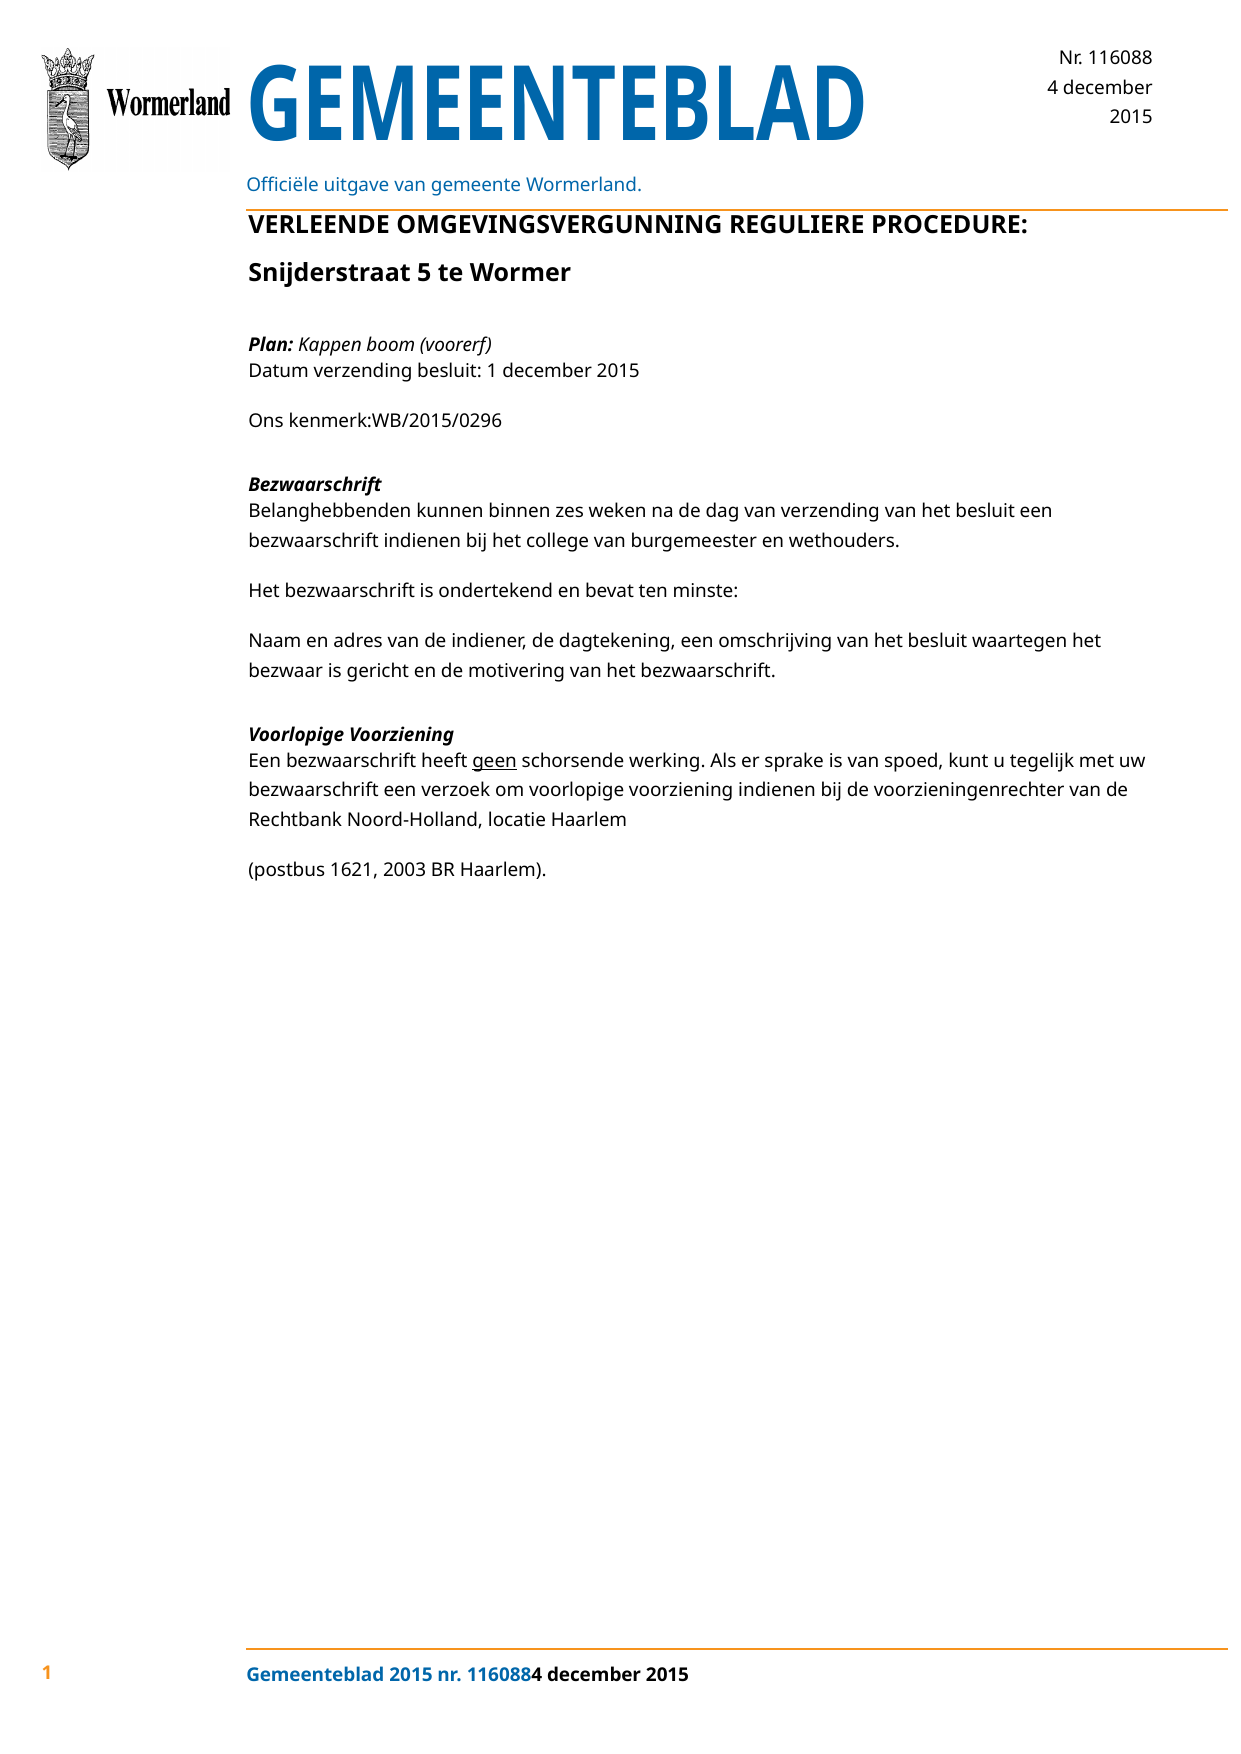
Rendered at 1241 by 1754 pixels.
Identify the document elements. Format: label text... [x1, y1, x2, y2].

text Een bezwaarschrift heeft geen schorsende werking. Als er sprake is van spoed, kunt u tegelijk met uw bezwaarschrift een verzoek om voorlopige voorziening indienen bij de voorzieningenrechter van de Rechtbank Noord-Holland, locatie Haarlem [248, 747, 1152, 832]
text Voorlopige Voorziening [248, 721, 1152, 747]
text Belanghebbenden kunnen binnen zes weken na de dag van verzending van het besluit een bezwaarschrift indienen bij het college van burgemeester en wethouders. [248, 497, 1152, 553]
text Plan: Kappen boom (voorerf) [248, 331, 1152, 357]
text (postbus 1621, 2003 BR Haarlem). [248, 857, 1152, 882]
text Naam en adres van de indiener, de dagtekening, een omschrijving van het besluit waartegen het bezwaar is gericht en de motivering van het bezwaarschrift. [248, 628, 1152, 683]
text Het bezwaarschrift is ondertekend en bevat ten minste: [248, 577, 1152, 603]
picture [41, 47, 231, 172]
text VERLEENDE OMGEVINGSVERGUNNING REGULIERE PROCEDURE: Snijderstraat 5 te Wormer [248, 211, 1152, 288]
text Datum verzending besluit: 1 december 2015 [248, 357, 1152, 383]
text Ons kenmerk:WB/2015/0296 [248, 408, 1152, 433]
text Bezwaarschrift [248, 472, 1152, 497]
